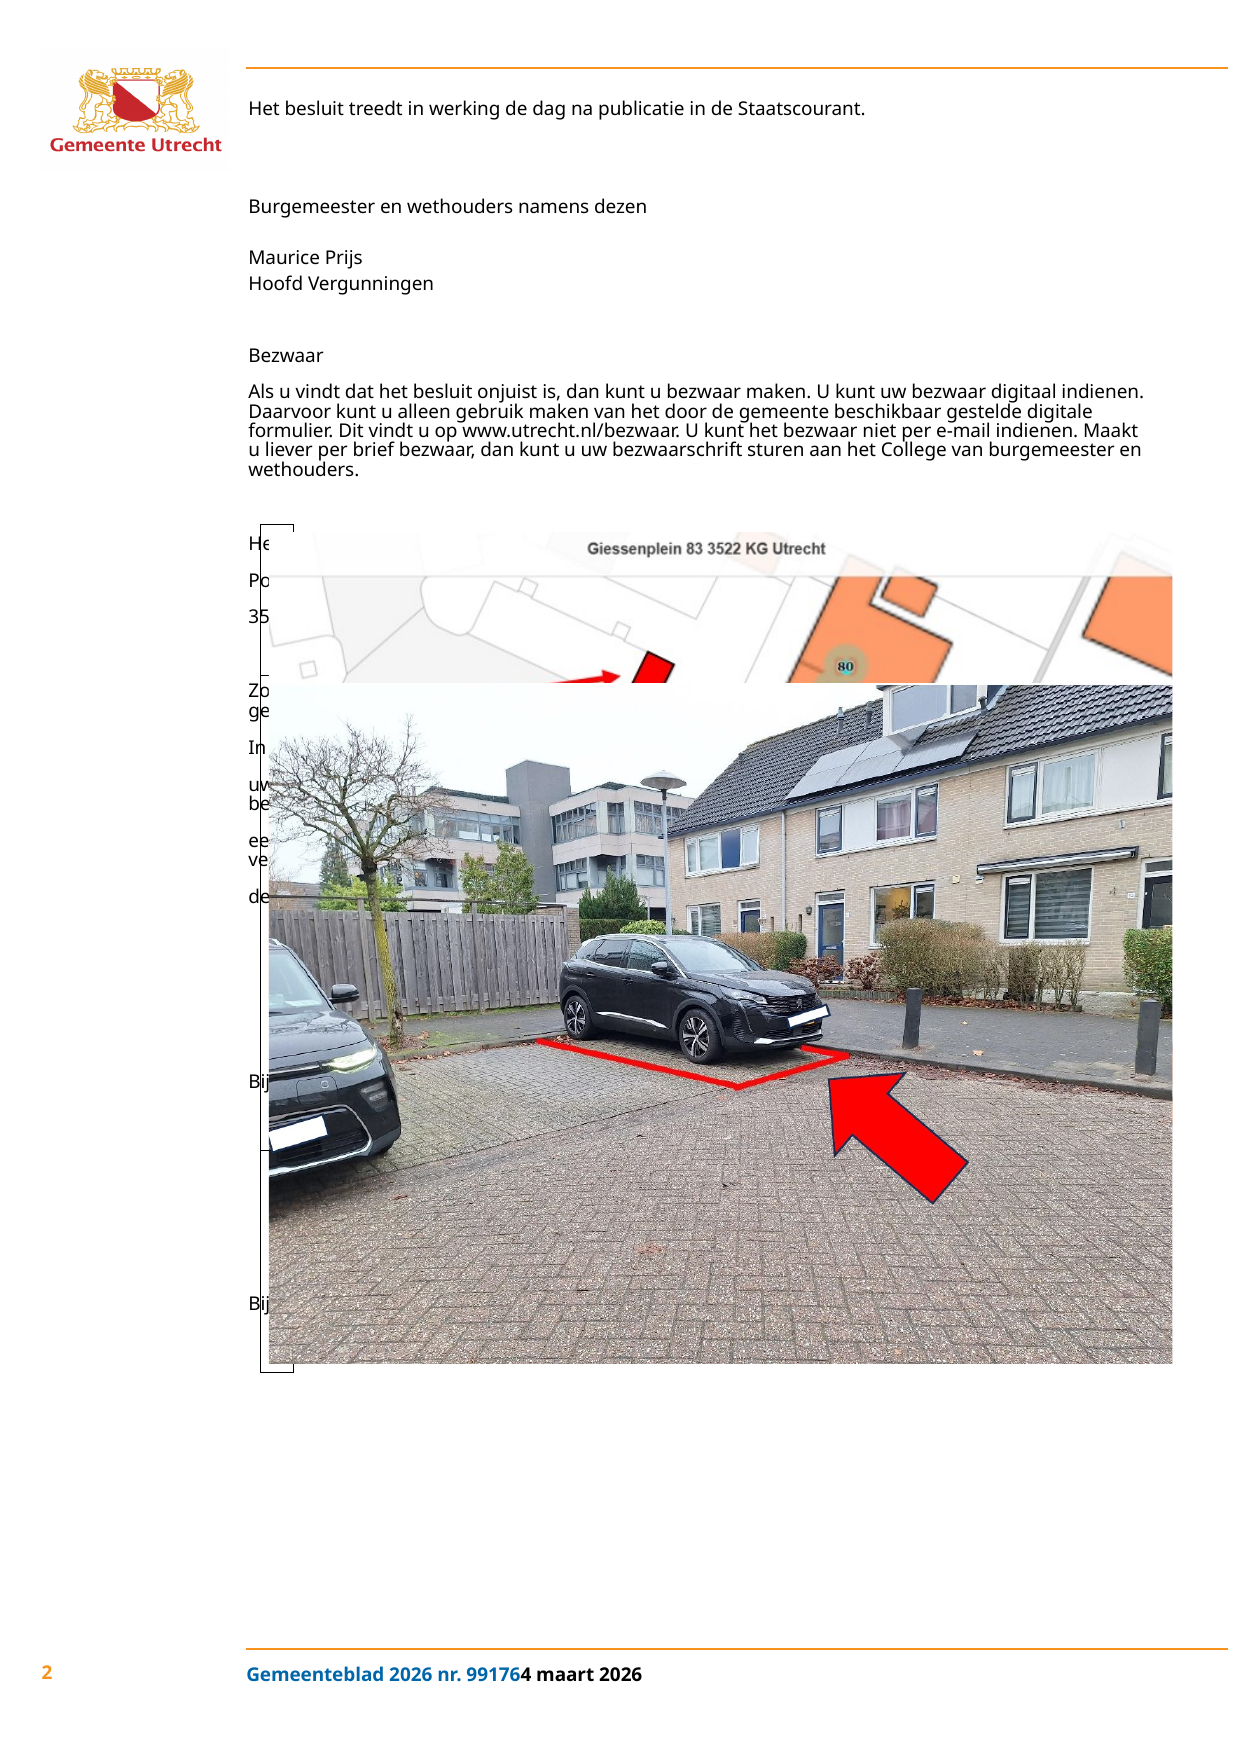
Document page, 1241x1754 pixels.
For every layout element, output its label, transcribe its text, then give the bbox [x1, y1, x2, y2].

text Het besluit treedt in werking de dag na publicatie in de Staatscourant. [248, 95, 1152, 121]
text Als u vindt dat het besluit onjuist is, dan kunt u bezwaar maken. U kunt uw bezwaar digitaal indienen. Daarvoor kunt u alleen gebruik maken van het door de gemeente beschikbaar gestelde digitale formulier. Dit vindt u op www.utrecht.nl/bezwaar. U kunt het bezwaar niet per e-mail indienen. Maakt u liever per brief bezwaar, dan kunt u uw bezwaarschrift sturen aan het College van burgemeester en wethouders. [248, 383, 1152, 480]
text Bezwaar [248, 347, 1152, 366]
picture [268, 532, 1173, 1364]
text Burgemeester en wethouders namens dezen [248, 193, 1152, 219]
text Hoofd Vergunningen [248, 270, 1152, 296]
text Maurice Prijs [248, 244, 1152, 270]
picture [41, 47, 231, 172]
